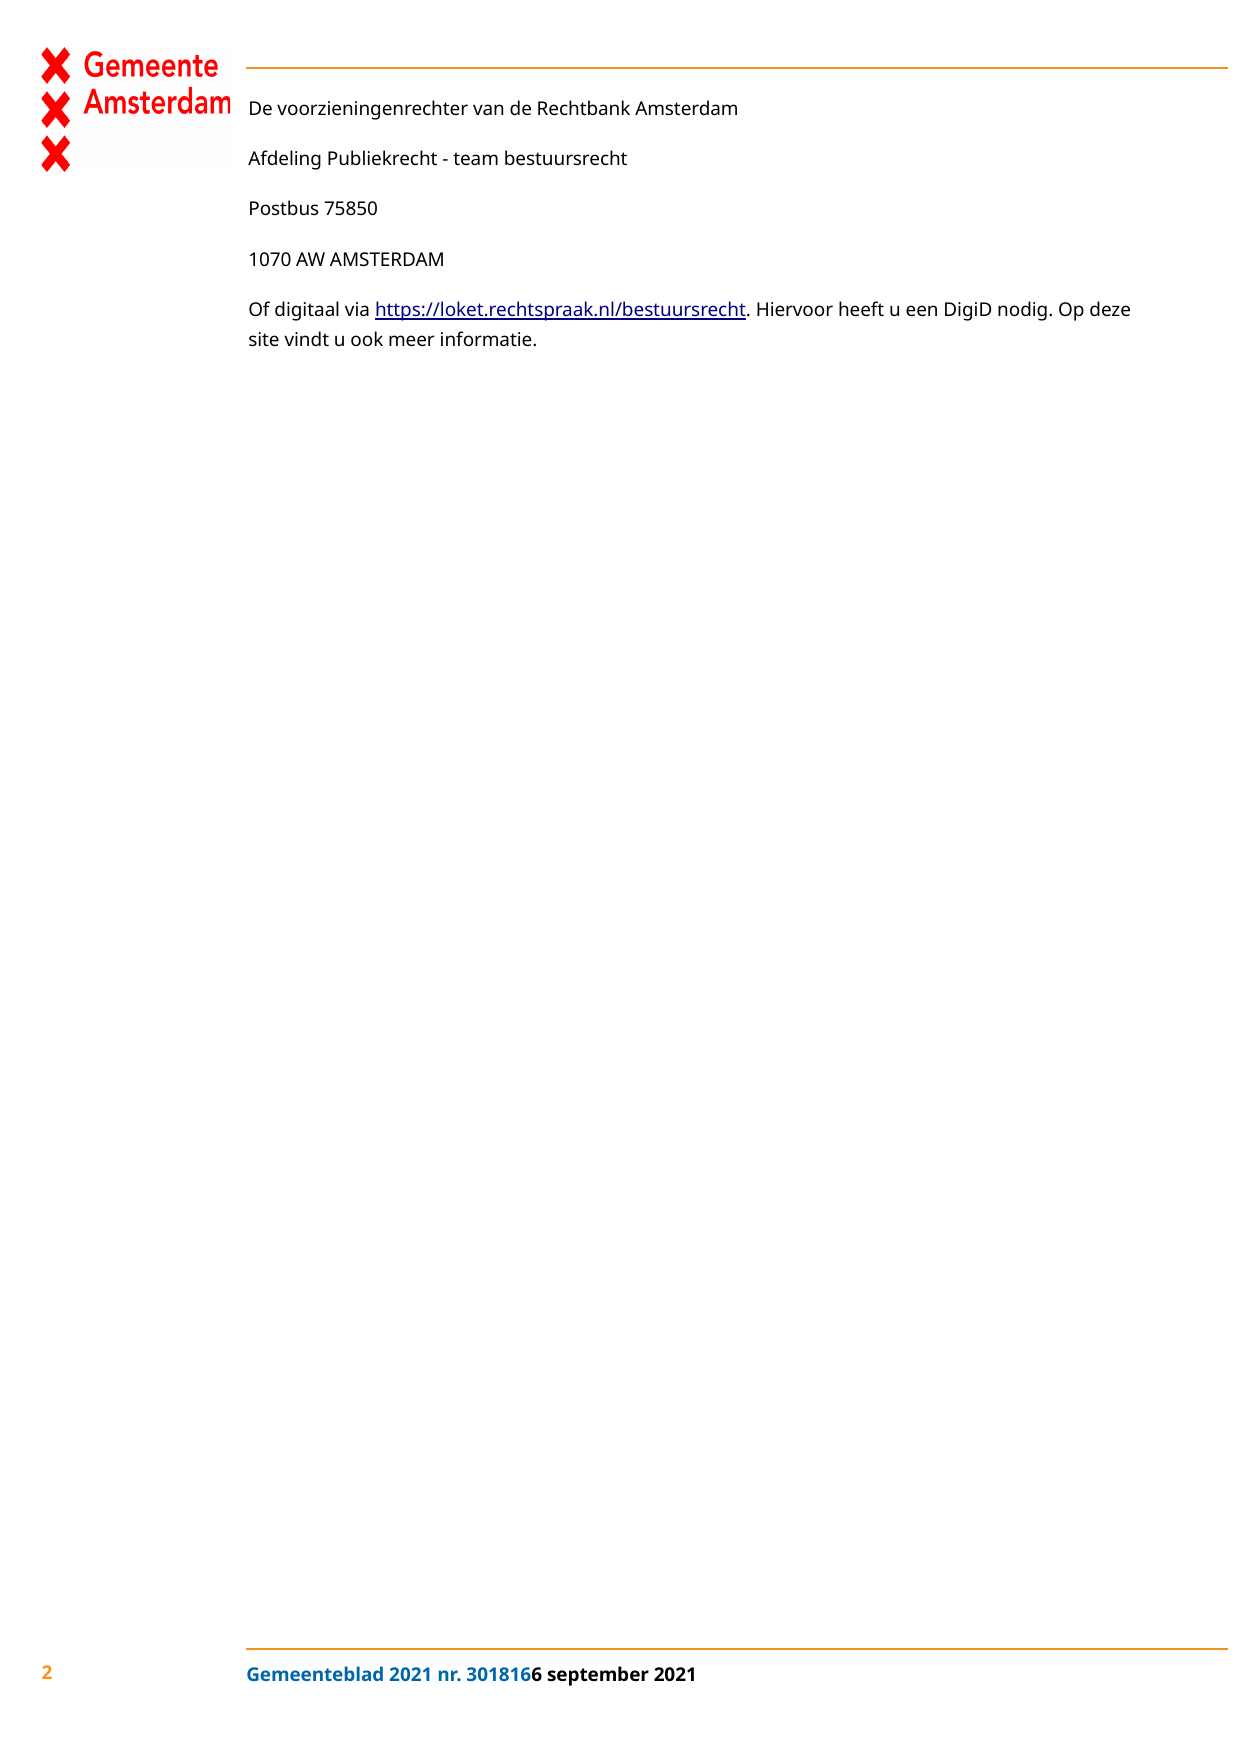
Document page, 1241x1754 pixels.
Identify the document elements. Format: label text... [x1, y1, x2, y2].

text Afdeling Publiekrecht - team bestuursrecht [248, 145, 1152, 171]
picture [41, 47, 231, 172]
text Of digitaal via https://loket.rechtspraak.nl/bestuursrecht. Hiervoor heeft u een DigiD nodig. Op deze site vindt u ook meer informatie. [248, 296, 1152, 352]
text Postbus 75850 [248, 196, 1152, 221]
text De voorzieningenrechter van de Rechtbank Amsterdam [248, 95, 1152, 121]
text 1070 AW AMSTERDAM [248, 246, 1152, 272]
